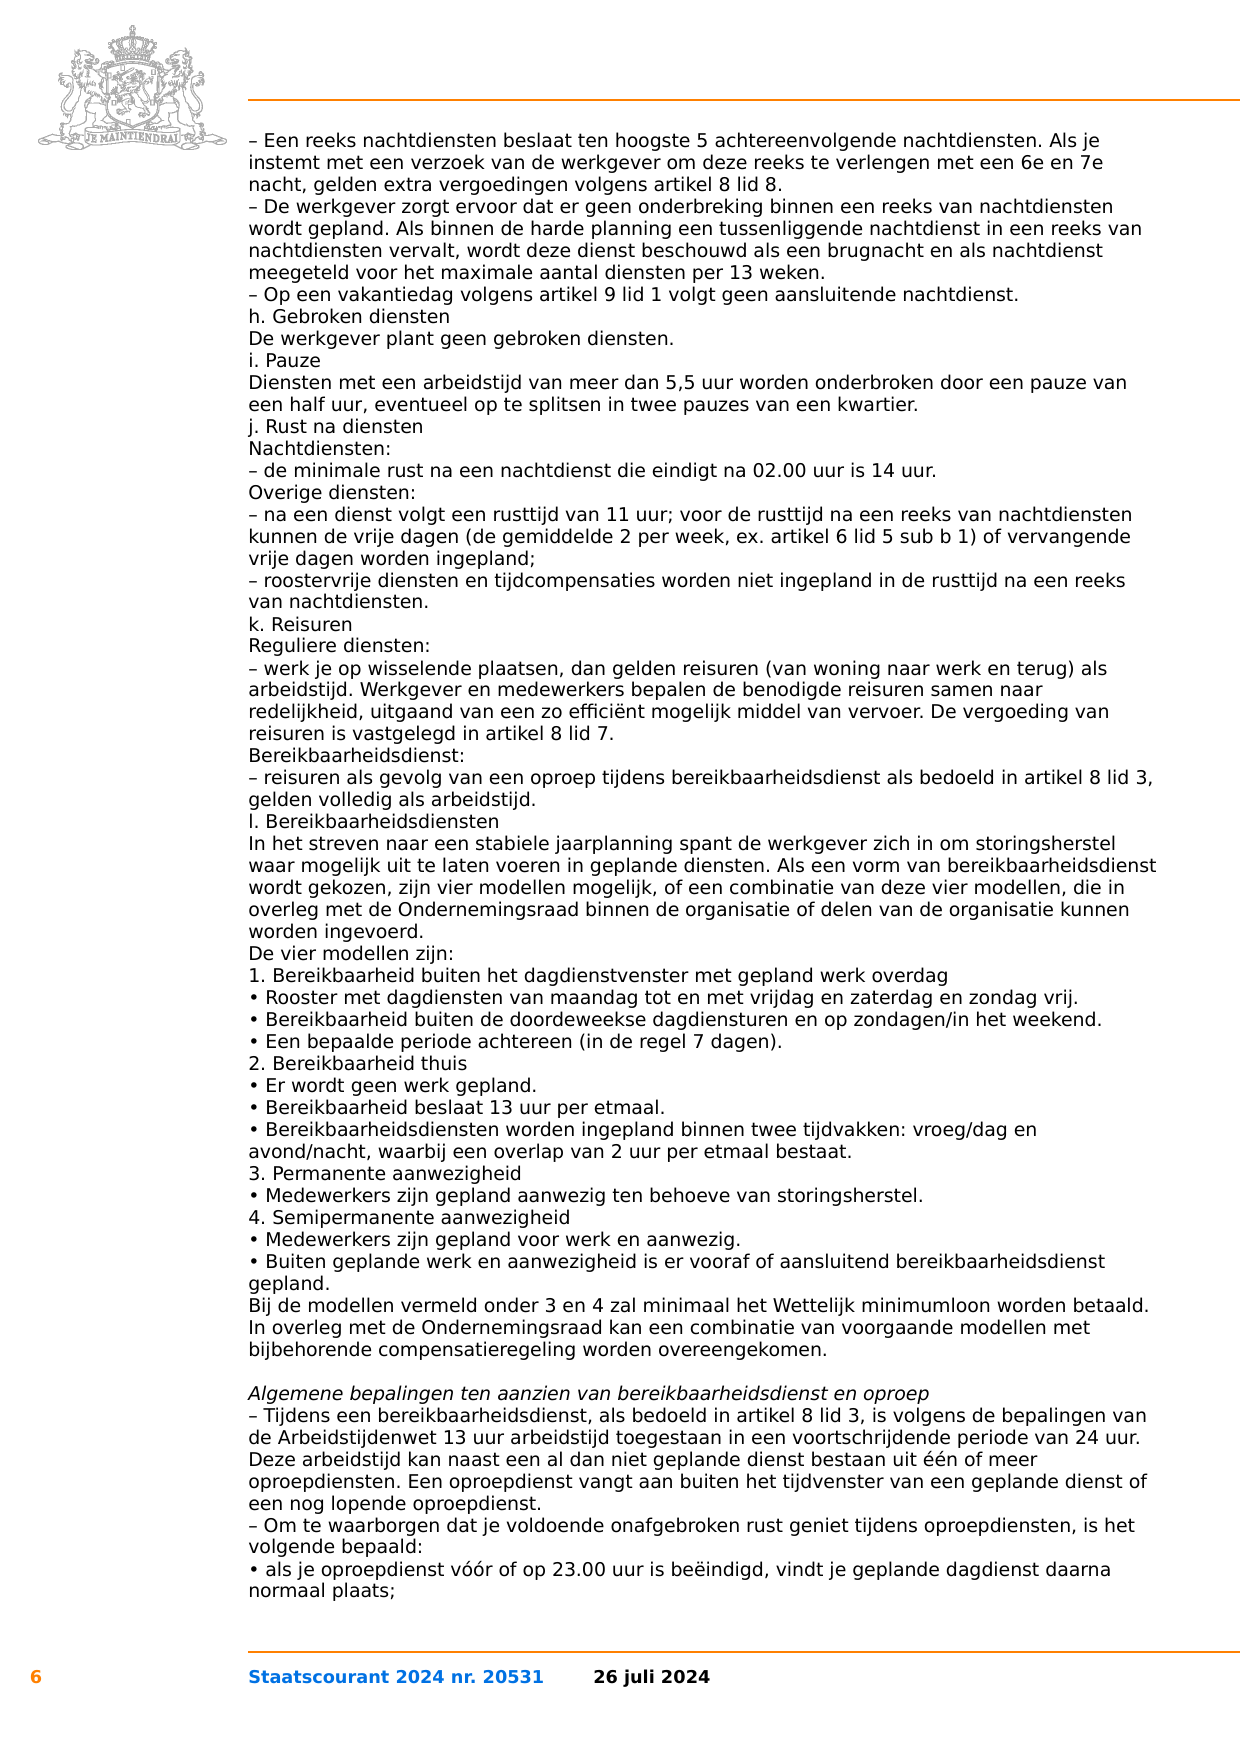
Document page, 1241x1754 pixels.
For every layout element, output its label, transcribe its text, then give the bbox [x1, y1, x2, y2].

text Overige diensten: [248, 482, 1163, 503]
text • Een bepaalde periode achtereen (in de regel 7 dagen). [248, 1031, 1163, 1053]
text Bereikbaarheidsdienst: [248, 745, 1163, 767]
text 4. Semipermanente aanwezigheid [248, 1207, 1163, 1229]
text i. Pauze [248, 350, 1163, 372]
text 2. Bereikbaarheid thuis [248, 1053, 1163, 1075]
text • Medewerkers zijn gepland aanwezig ten behoeve van storingsherstel. [248, 1185, 1163, 1207]
text • als je oproepdienst vóór of op 23.00 uur is beëindigd, vindt je geplande dagdienst daarna normaal plaats; [248, 1558, 1163, 1602]
picture [38, 25, 227, 150]
text – Een reeks nachtdiensten beslaat ten hoogste 5 achtereenvolgende nachtdiensten. Als je instemt met een verzoek van de werkgever om deze reeks te verlengen met een 6e en 7e nacht, gelden extra vergoedingen volgens artikel 8 lid 8. [248, 130, 1163, 196]
text Bij de modellen vermeld onder 3 en 4 zal minimaal het Wettelijk minimumloon worden betaald. [248, 1295, 1163, 1317]
text l. Bereikbaarheidsdiensten [248, 811, 1163, 833]
text Diensten met een arbeidstijd van meer dan 5,5 uur worden onderbroken door een pauze van een half uur, eventueel op te splitsen in twee pauzes van een kwartier. [248, 372, 1163, 416]
text • Buiten geplande werk en aanwezigheid is er vooraf of aansluitend bereikbaarheidsdienst gepland. [248, 1251, 1163, 1295]
text j. Rust na diensten [248, 416, 1163, 438]
text h. Gebroken diensten [248, 306, 1163, 328]
text De vier modellen zijn: [248, 943, 1163, 965]
text Nachtdiensten: [248, 438, 1163, 459]
text 3. Permanente aanwezigheid [248, 1163, 1163, 1185]
text – roostervrije diensten en tijdcompensaties worden niet ingepland in de rusttijd na een reeks van nachtdiensten. [248, 569, 1163, 613]
text – de minimale rust na een nachtdienst die eindigt na 02.00 uur is 14 uur. [248, 459, 1163, 482]
text • Medewerkers zijn gepland voor werk en aanwezig. [248, 1229, 1163, 1251]
subtitle Algemene bepalingen ten aanzien van bereikbaarheidsdienst en oproep [248, 1383, 1163, 1404]
text – De werkgever zorgt ervoor dat er geen onderbreking binnen een reeks van nachtdiensten wordt gepland. Als binnen de harde planning een tussenliggende nachtdienst in een reeks van nachtdiensten vervalt, wordt deze dienst beschouwd als een brugnacht en als nachtdienst meegeteld voor het maximale aantal diensten per 13 weken. [248, 196, 1163, 284]
text – Tijdens een bereikbaarheidsdienst, als bedoeld in artikel 8 lid 3, is volgens de bepalingen van de Arbeidstijdenwet 13 uur arbeidstijd toegestaan in een voortschrijdende periode van 24 uur. Deze arbeidstijd kan naast een al dan niet geplande dienst bestaan uit één of meer oproepdiensten. Een oproepdienst vangt aan buiten het tijdvenster van een geplande dienst of een nog lopende oproepdienst. [248, 1404, 1163, 1514]
text Reguliere diensten: [248, 635, 1163, 657]
text k. Reisuren [248, 613, 1163, 635]
text • Rooster met dagdiensten van maandag tot en met vrijdag en zaterdag en zondag vrij. [248, 987, 1163, 1009]
text – reisuren als gevolg van een oproep tijdens bereikbaarheidsdienst als bedoeld in artikel 8 lid 3, gelden volledig als arbeidstijd. [248, 767, 1163, 811]
text – Om te waarborgen dat je voldoende onafgebroken rust geniet tijdens oproepdiensten, is het volgende bepaald: [248, 1514, 1163, 1558]
text 1. Bereikbaarheid buiten het dagdienstvenster met gepland werk overdag [248, 965, 1163, 987]
text – na een dienst volgt een rusttijd van 11 uur; voor de rusttijd na een reeks van nachtdiensten kunnen de vrije dagen (de gemiddelde 2 per week, ex. artikel 6 lid 5 sub b 1) of vervangende vrije dagen worden ingepland; [248, 503, 1163, 569]
text In het streven naar een stabiele jaarplanning spant de werkgever zich in om storingsherstel waar mogelijk uit te laten voeren in geplande diensten. Als een vorm van bereikbaarheidsdienst wordt gekozen, zijn vier modellen mogelijk, of een combinatie van deze vier modellen, die in overleg met de Ondernemingsraad binnen de organisatie of delen van de organisatie kunnen worden ingevoerd. [248, 833, 1163, 943]
text – Op een vakantiedag volgens artikel 9 lid 1 volgt geen aansluitende nachtdienst. [248, 284, 1163, 306]
text De werkgever plant geen gebroken diensten. [248, 328, 1163, 350]
text • Bereikbaarheid beslaat 13 uur per etmaal. [248, 1097, 1163, 1119]
text – werk je op wisselende plaatsen, dan gelden reisuren (van woning naar werk en terug) als arbeidstijd. Werkgever en medewerkers bepalen de benodigde reisuren samen naar redelijkheid, uitgaand van een zo efficiënt mogelijk middel van vervoer. De vergoeding van reisuren is vastgelegd in artikel 8 lid 7. [248, 657, 1163, 745]
text • Er wordt geen werk gepland. [248, 1075, 1163, 1097]
text • Bereikbaarheid buiten de doordeweekse dagdiensturen en op zondagen/in het weekend. [248, 1009, 1163, 1031]
text • Bereikbaarheidsdiensten worden ingepland binnen twee tijdvakken: vroeg/dag en avond/nacht, waarbij een overlap van 2 uur per etmaal bestaat. [248, 1119, 1163, 1163]
text In overleg met de Ondernemingsraad kan een combinatie van voorgaande modellen met bijbehorende compensatieregeling worden overeengekomen. [248, 1317, 1163, 1361]
